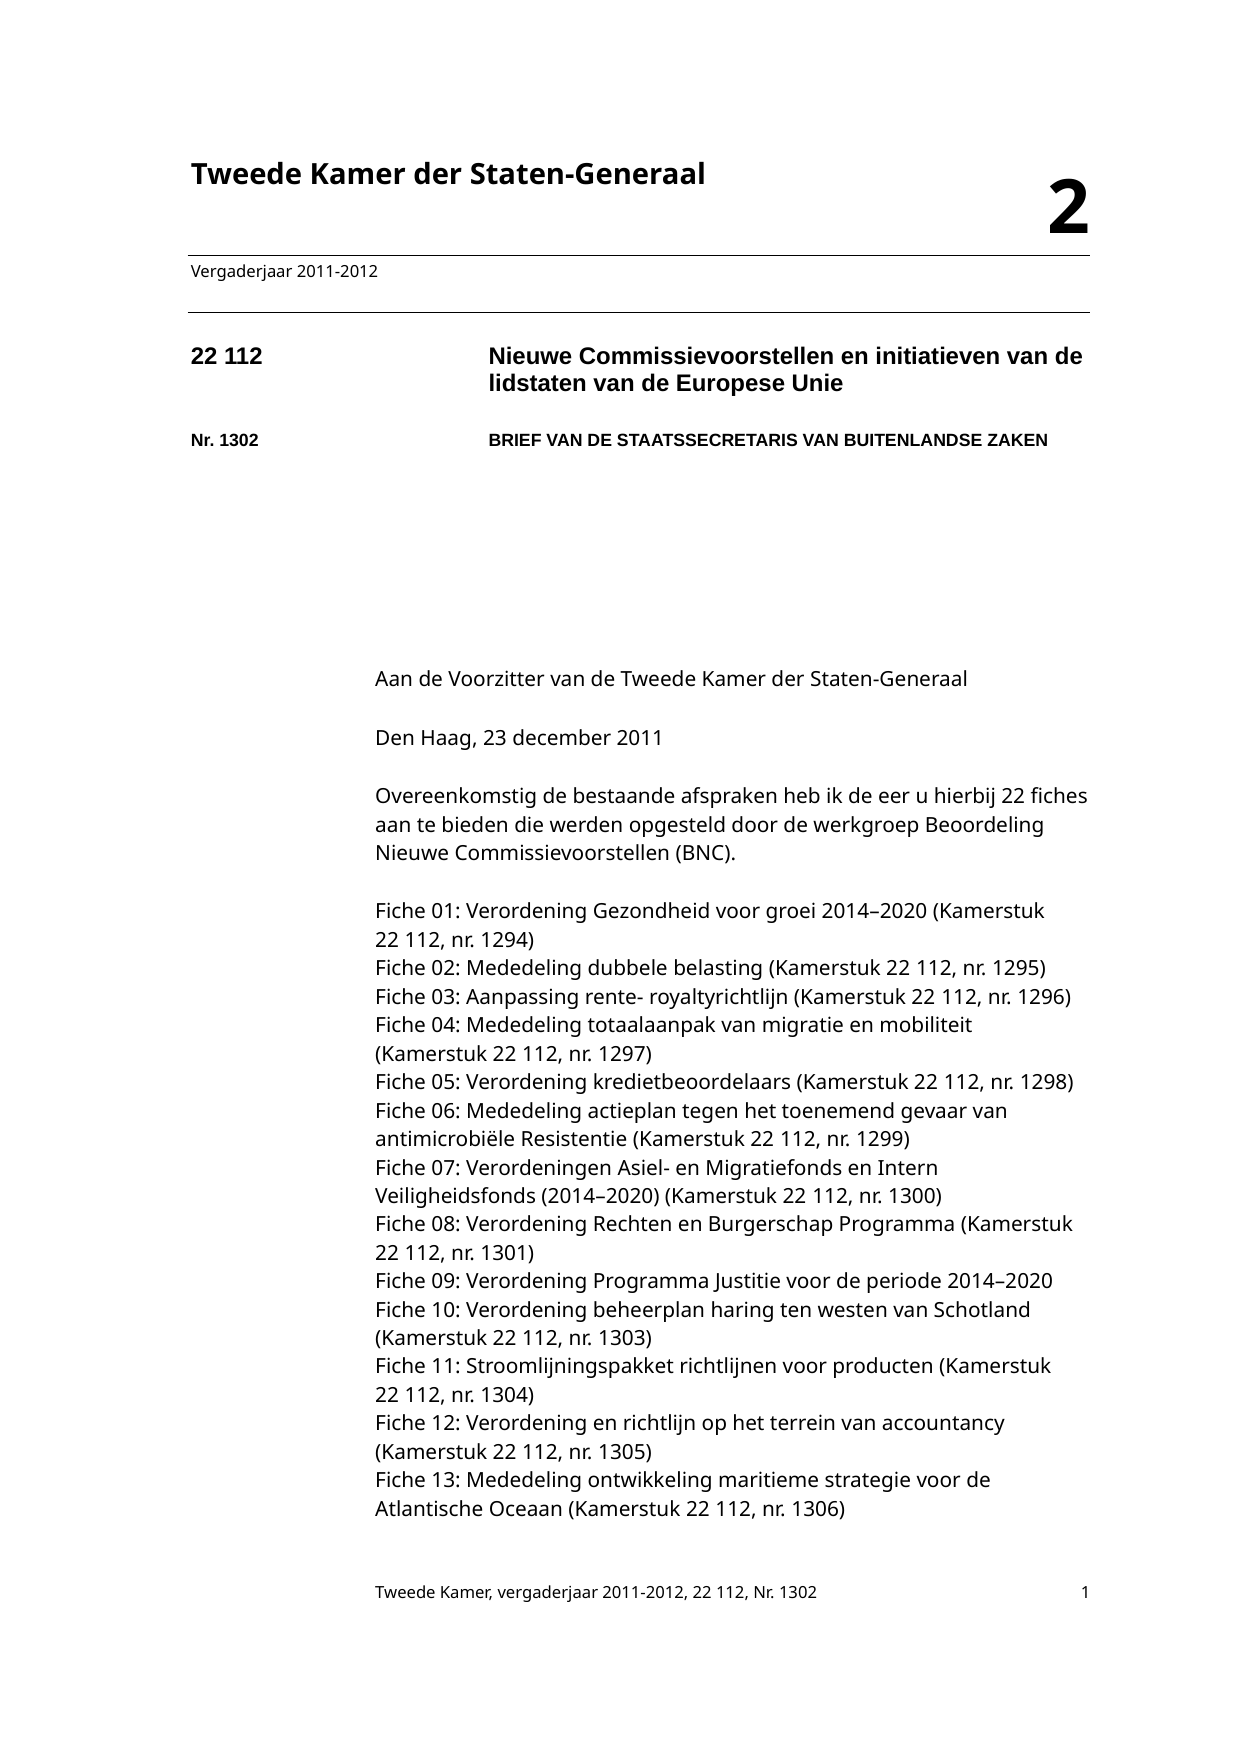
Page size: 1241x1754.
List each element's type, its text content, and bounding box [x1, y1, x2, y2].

text Fiche 04: Mededeling totaalaanpak van migratie en mobiliteit (Kamerstuk 22 112, nr. 1297) [375, 1010, 1090, 1067]
text Overeenkomstig de bestaande afspraken heb ik de eer u hierbij 22 fiches aan te bieden die werden opgesteld door de werkgroep Beoordeling Nieuwe Commissievoorstellen (BNC). [375, 781, 1090, 867]
text Fiche 05: Verordening kredietbeoordelaars (Kamerstuk 22 112, nr. 1298) [375, 1067, 1090, 1096]
table_cell [485, 313, 1090, 339]
text Fiche 03: Aanpassing rente- royaltyrichtlijn (Kamerstuk 22 112, nr. 1296) [375, 982, 1090, 1010]
table_cell Vergaderjaar 2011-2012 [188, 256, 485, 312]
text Fiche 11: Stroomlijningspakket richtlijnen voor producten (Kamerstuk 22 112, nr. 1304) [375, 1352, 1090, 1408]
text Fiche 09: Verordening Programma Justitie voor de periode 2014–2020 [375, 1266, 1090, 1295]
text Fiche 13: Mededeling ontwikkeling maritieme strategie voor de Atlantische Oceaan (Kamerstuk 22 112, nr. 1306) [375, 1465, 1090, 1522]
table_header 2 [910, 150, 1090, 255]
text Fiche 01: Verordening Gezondheid voor groei 2014–2020 (Kamerstuk 22 112, nr. 1294) [375, 897, 1090, 953]
table_cell [485, 256, 1090, 312]
table_cell Nr. 1302 [188, 427, 485, 546]
text Fiche 12: Verordening en richtlijn op het terrein van accountancy (Kamerstuk 22 112, nr. 1305) [375, 1408, 1090, 1465]
text Den Haag, 23 december 2011 [375, 723, 1090, 751]
table_header Tweede Kamer der Staten-Generaal [188, 150, 909, 255]
text Fiche 06: Mededeling actieplan tegen het toenemend gevaar van antimicrobiële Resistentie (Kamerstuk 22 112, nr. 1299) [375, 1096, 1090, 1153]
table_cell [188, 313, 485, 339]
table_cell 22 112 [188, 339, 485, 427]
text Fiche 08: Verordening Rechten en Burgerschap Programma (Kamerstuk 22 112, nr. 1301) [375, 1209, 1090, 1266]
text Fiche 02: Mededeling dubbele belasting (Kamerstuk 22 112, nr. 1295) [375, 953, 1090, 982]
table_cell BRIEF VAN DE STAATSSECRETARIS VAN BUITENLANDSE ZAKEN [485, 427, 1090, 546]
text Fiche 10: Verordening beheerplan haring ten westen van Schotland (Kamerstuk 22 112, nr. 1303) [375, 1295, 1090, 1352]
table_cell Nieuwe Commissievoorstellen en initiatieven van de lidstaten van de Europese Unie [485, 339, 1090, 427]
text Fiche 07: Verordeningen Asiel- en Migratiefonds en Intern Veiligheidsfonds (2014–2020) (Kamerstuk 22 112, nr. 1300) [375, 1153, 1090, 1209]
text Aan de Voorzitter van de Tweede Kamer der Staten-Generaal [375, 664, 1090, 693]
